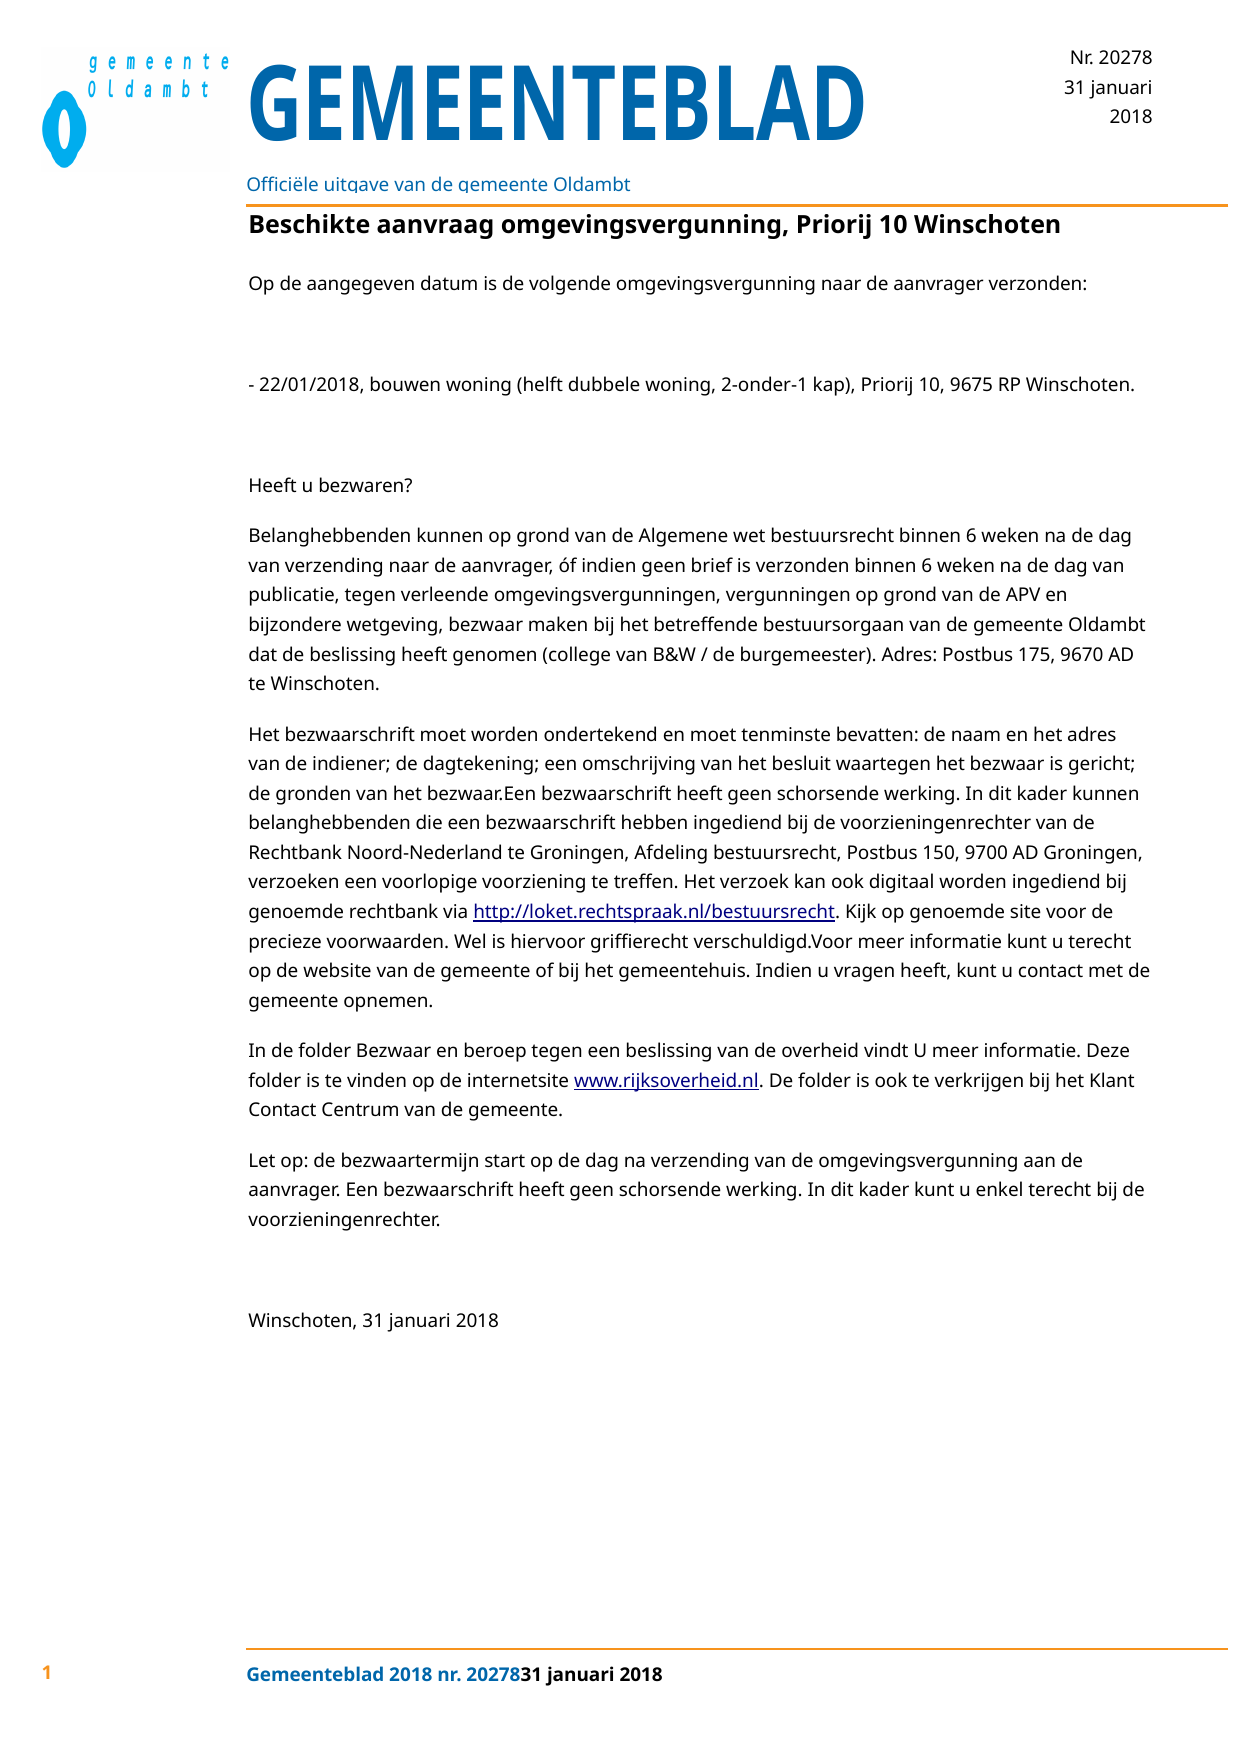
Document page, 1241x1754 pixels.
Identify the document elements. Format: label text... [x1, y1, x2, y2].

text Het bezwaarschrift moet worden ondertekend en moet tenminste bevatten: de naam en het adres van de indiener; de dagtekening; een omschrijving van het besluit waartegen het bezwaar is gericht; de gronden van het bezwaar.Een bezwaarschrift heeft geen schorsende werking. In dit kader kunnen belanghebbenden die een bezwaarschrift hebben ingediend bij de voorzieningenrechter van de Rechtbank Noord-Nederland te Groningen, Afdeling bestuursrecht, Postbus 150, 9700 AD Groningen, verzoeken een voorlopige voorziening te treffen. Het verzoek kan ook digitaal worden ingediend bij genoemde rechtbank via http://loket.rechtspraak.nl/bestuursrecht. Kijk op genoemde site voor de precieze voorwaarden. Wel is hiervoor griffierecht verschuldigd.Voor meer informatie kunt u terecht op de website van de gemeente of bij het gemeentehuis. Indien u vragen heeft, kunt u contact met de gemeente opnemen. [248, 721, 1152, 1013]
text Let op: de bezwaartermijn start op de dag na verzending van de omgevingsvergunning aan de aanvrager. Een bezwaarschrift heeft geen schorsende werking. In dit kader kunt u enkel terecht bij de voorzieningenrechter. [248, 1147, 1152, 1232]
text In de folder Bezwaar en beroep tegen een beslissing van de overheid vindt U meer informatie. Deze folder is te vinden op de internetsite www.rijksoverheid.nl. De folder is ook te verkrijgen bij het Klant Contact Centrum van de gemeente. [248, 1037, 1152, 1122]
text Beschikte aanvraag omgevingsvergunning, Priorij 10 Winschoten [248, 207, 1152, 241]
picture [41, 47, 231, 172]
text - 22/01/2018, bouwen woning (helft dubbele woning, 2-onder-1 kap), Priorij 10, 9675 RP Winschoten. [248, 371, 1152, 397]
text Heeft u bezwaren? [248, 472, 1152, 498]
text Op de aangegeven datum is de volgende omgevingsvergunning naar de aanvrager verzonden: [248, 270, 1152, 296]
text Winschoten, 31 januari 2018 [248, 1307, 1152, 1333]
text Belanghebbenden kunnen op grond van de Algemene wet bestuursrecht binnen 6 weken na de dag van verzending naar de aanvrager, óf indien geen brief is verzonden binnen 6 weken na de dag van publicatie, tegen verleende omgevingsvergunningen, vergunningen op grond van de APV en bijzondere wetgeving, bezwaar maken bij het betreffende bestuursorgaan van de gemeente Oldambt dat de beslissing heeft genomen (college van B&W / de burgemeester). Adres: Postbus 175, 9670 AD te Winschoten. [248, 522, 1152, 696]
